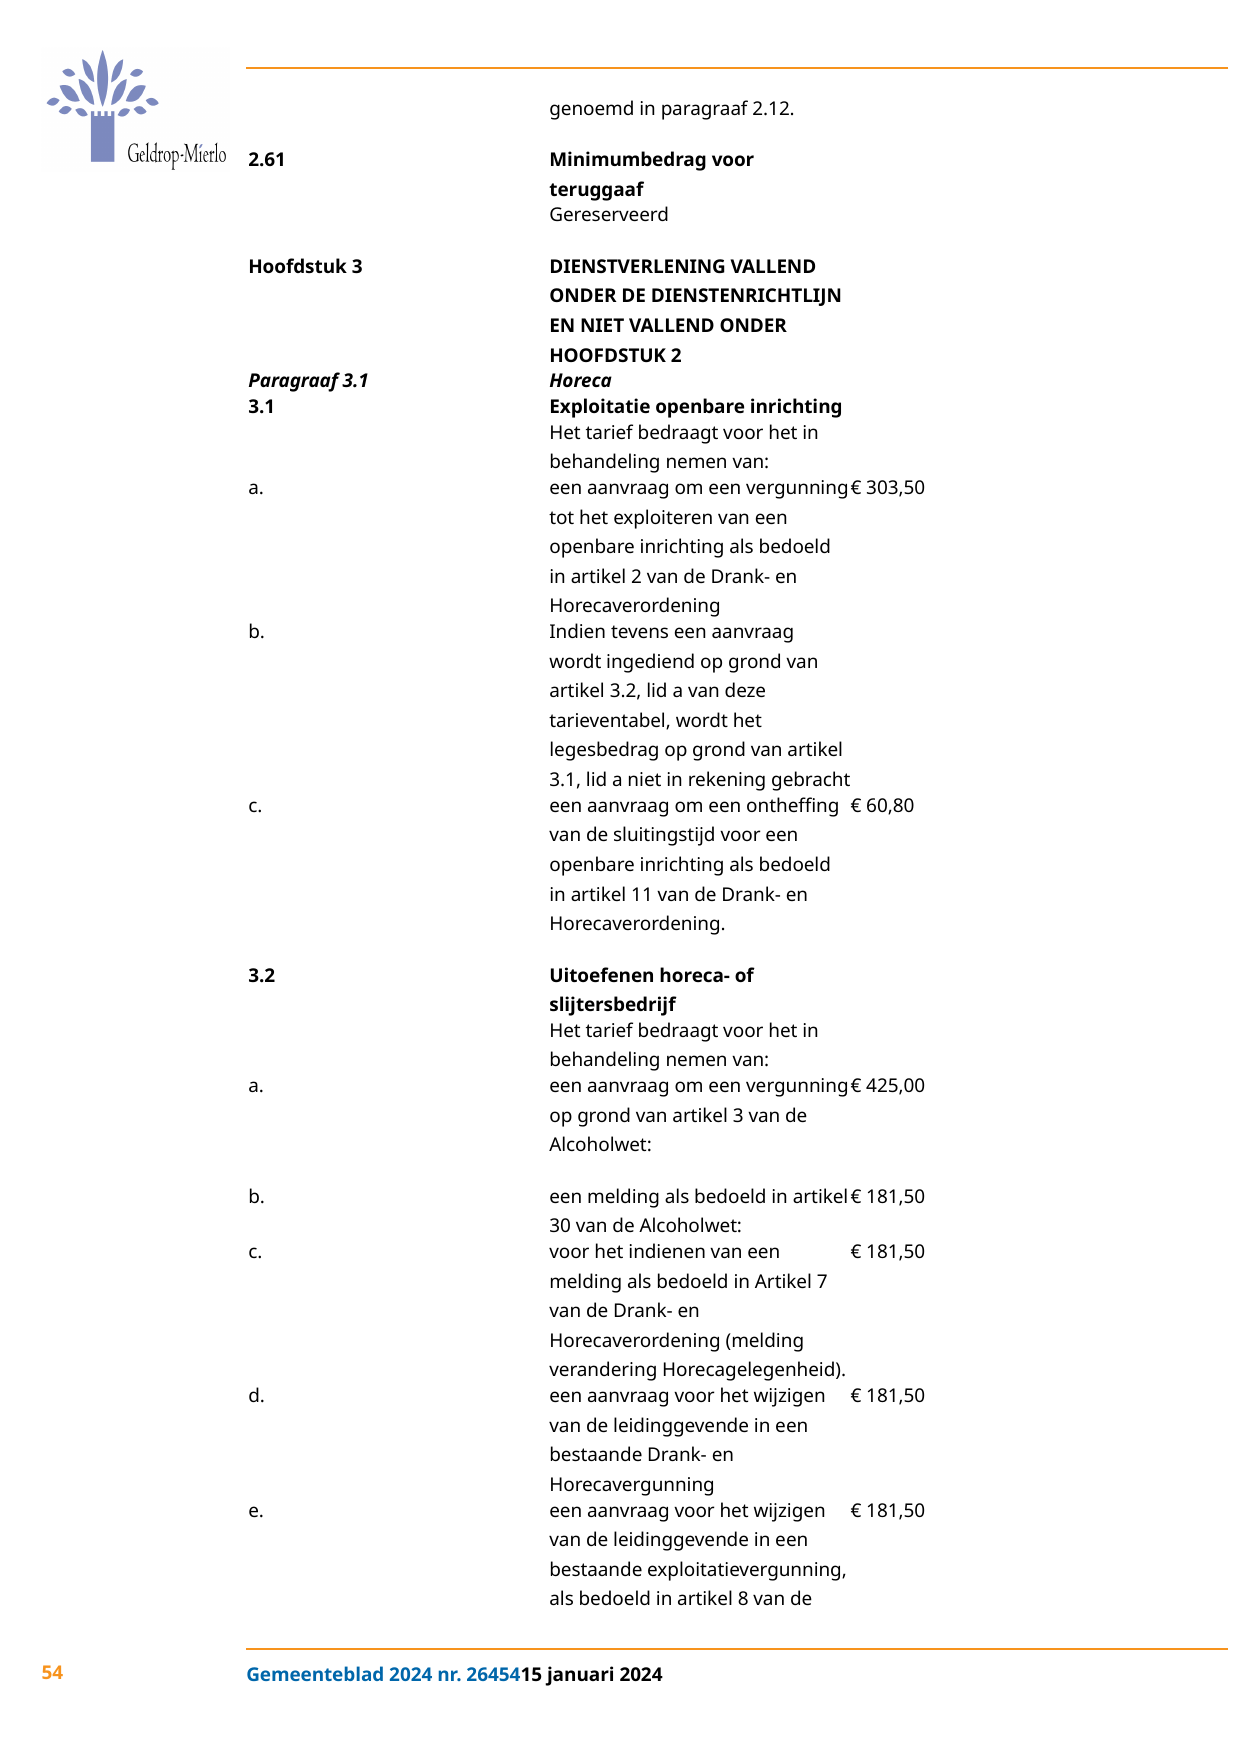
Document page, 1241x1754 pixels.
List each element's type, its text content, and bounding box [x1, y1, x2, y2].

table_cell € 181,50 [850, 1183, 1152, 1238]
table_cell DIENSTVERLENING VALLEND ONDER DE DIENSTENRICHTLIJN EN NIET VALLEND ONDER HOOFDSTUK 2 [549, 253, 850, 367]
table_cell een aanvraag voor het wijzigen van de leidinggevende in een bestaande exploitatievergunning, als bedoeld in artikel 8 van de [549, 1497, 850, 1611]
table_cell Hoofdstuk 3 [248, 253, 549, 367]
table_cell [850, 936, 1152, 962]
table_cell een aanvraag om een ontheffing van de sluitingstijd voor een openbare inrichting als bedoeld in artikel 11 van de Drank- en Horecaverordening. [549, 792, 850, 936]
table_cell genoemd in paragraaf 2.12. [549, 95, 850, 121]
table_cell Exploitatie openbare inrichting [549, 393, 850, 419]
table_cell c. [248, 1238, 549, 1382]
table_cell [850, 202, 1152, 227]
table_cell € 60,80 [850, 792, 1152, 936]
table_cell c. [248, 792, 549, 936]
table_cell [850, 962, 1152, 1017]
table_cell [850, 1157, 1152, 1183]
table_cell [850, 227, 1152, 253]
table_cell € 303,50 [850, 474, 1152, 618]
table_cell € 181,50 [850, 1238, 1152, 1382]
table_cell d. [248, 1383, 549, 1497]
table_cell [850, 1017, 1152, 1072]
table_cell [850, 253, 1152, 367]
table_cell [850, 146, 1152, 202]
table_cell een melding als bedoeld in artikel 30 van de Alcoholwet: [549, 1183, 850, 1238]
table_cell [850, 618, 1152, 792]
table_cell [248, 1157, 549, 1183]
table_cell [549, 1157, 850, 1183]
table_cell a. [248, 1073, 549, 1157]
table_cell Het tarief bedraagt voor het in behandeling nemen van: [549, 1017, 850, 1072]
table_cell e. [248, 1497, 549, 1611]
table_cell [248, 121, 549, 146]
table_cell [248, 227, 549, 253]
table_cell [850, 95, 1152, 121]
table_cell a. [248, 474, 549, 618]
table_cell Paragraaf 3.1 [248, 368, 549, 393]
table_cell Horeca [549, 368, 850, 393]
table_cell [248, 95, 549, 121]
picture [41, 47, 231, 172]
table_cell [850, 121, 1152, 146]
table_cell [850, 368, 1152, 393]
table_cell een aanvraag om een vergunning op grond van artikel 3 van de Alcoholwet: [549, 1073, 850, 1157]
table_cell [248, 936, 549, 962]
table_cell [549, 121, 850, 146]
table_cell € 425,00 [850, 1073, 1152, 1157]
table_cell Gereserveerd [549, 202, 850, 227]
table_cell Het tarief bedraagt voor het in behandeling nemen van: [549, 419, 850, 474]
table_cell een aanvraag voor het wijzigen van de leidinggevende in een bestaande Drank- en Horecavergunning [549, 1383, 850, 1497]
table_cell € 181,50 [850, 1497, 1152, 1611]
table_cell [850, 393, 1152, 419]
table_cell b. [248, 1183, 549, 1238]
table_cell Uitoefenen horeca- of slijtersbedrijf [549, 962, 850, 1017]
table_cell 2.61 [248, 146, 549, 202]
table_cell voor het indienen van een melding als bedoeld in Artikel 7 van de Drank- en Horecaverordening (melding verandering Horecagelegenheid). [549, 1238, 850, 1382]
table_cell b. [248, 618, 549, 792]
table_cell een aanvraag om een vergunning tot het exploiteren van een openbare inrichting als bedoeld in artikel 2 van de Drank- en Horecaverordening [549, 474, 850, 618]
table_cell [549, 936, 850, 962]
table_cell € 181,50 [850, 1383, 1152, 1497]
table_cell [248, 1017, 549, 1072]
table_cell [850, 419, 1152, 474]
table_cell Minimumbedrag voor teruggaaf [549, 146, 850, 202]
table_cell [248, 419, 549, 474]
table_cell 3.1 [248, 393, 549, 419]
table_cell [248, 202, 549, 227]
table_cell 3.2 [248, 962, 549, 1017]
table_cell Indien tevens een aanvraag wordt ingediend op grond van artikel 3.2, lid a van deze tarieventabel, wordt het legesbedrag op grond van artikel 3.1, lid a niet in rekening gebracht [549, 618, 850, 792]
table_cell [549, 227, 850, 253]
